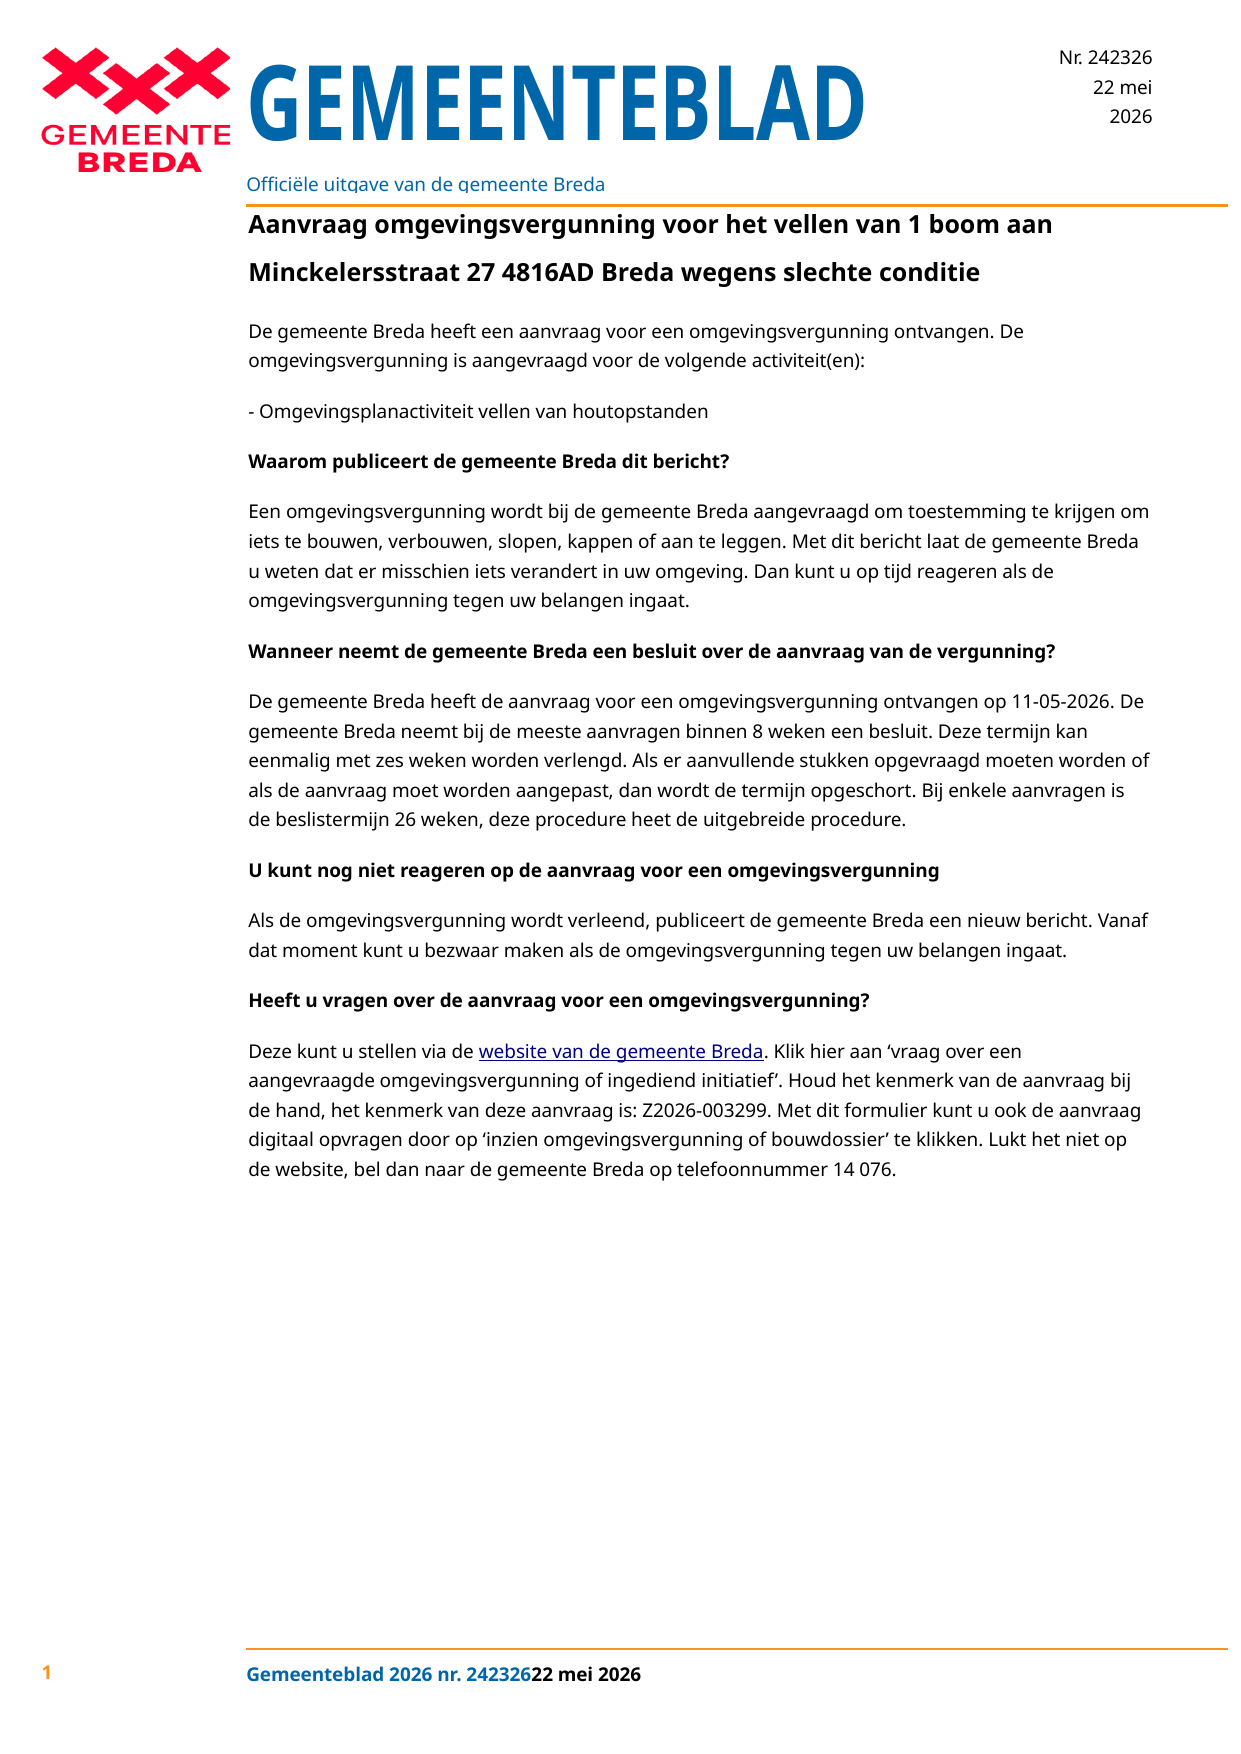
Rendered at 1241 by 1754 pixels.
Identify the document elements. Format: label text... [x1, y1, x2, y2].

text Als de omgevingsvergunning wordt verleend, publiceert de gemeente Breda een nieuw bericht. Vanaf dat moment kunt u bezwaar maken als de omgevingsvergunning tegen uw belangen ingaat. [248, 907, 1152, 963]
text Wanneer neemt de gemeente Breda een besluit over de aanvraag van de vergunning? [248, 638, 1152, 664]
text De gemeente Breda heeft de aanvraag voor een omgevingsvergunning ontvangen op 11-05-2026. De gemeente Breda neemt bij de meeste aanvragen binnen 8 weken een besluit. Deze termijn kan eenmalig met zes weken worden verlengd. Als er aanvullende stukken opgevraagd moeten worden of als de aanvraag moet worden aangepast, dan wordt de termijn opgeschort. Bij enkele aanvragen is de beslistermijn 26 weken, deze procedure heet de uitgebreide procedure. [248, 688, 1152, 832]
text Waarom publiceert de gemeente Breda dit bericht? [248, 448, 1152, 474]
picture [41, 47, 231, 172]
text De gemeente Breda heeft een aanvraag voor een omgevingsvergunning ontvangen. De omgevingsvergunning is aangevraagd voor de volgende activiteit(en): [248, 318, 1152, 373]
text - Omgevingsplanactiviteit vellen van houtopstanden [248, 398, 1152, 424]
text Aanvraag omgevingsvergunning voor het vellen van 1 boom aan Minckelersstraat 27 4816AD Breda wegens slechte conditie [248, 207, 1152, 288]
text U kunt nog niet reageren op de aanvraag voor een omgevingsvergunning [248, 857, 1152, 883]
text Heeft u vragen over de aanvraag voor een omgevingsvergunning? [248, 987, 1152, 1013]
text Een omgevingsvergunning wordt bij de gemeente Breda aangevraagd om toestemming te krijgen om iets te bouwen, verbouwen, slopen, kappen of aan te leggen. Met dit bericht laat de gemeente Breda u weten dat er misschien iets verandert in uw omgeving. Dan kunt u op tijd reageren als de omgevingsvergunning tegen uw belangen ingaat. [248, 499, 1152, 613]
text Deze kunt u stellen via de website van de gemeente Breda. Klik hier aan ‘vraag over een aangevraagde omgevingsvergunning of ingediend initiatief’. Houd het kenmerk van de aanvraag bij de hand, het kenmerk van deze aanvraag is: Z2026-003299. Met dit formulier kunt u ook de aanvraag digitaal opvragen door op ‘inzien omgevingsvergunning of bouwdossier’ te klikken. Lukt het niet op de website, bel dan naar de gemeente Breda op telefoonnummer 14 076. [248, 1038, 1152, 1182]
